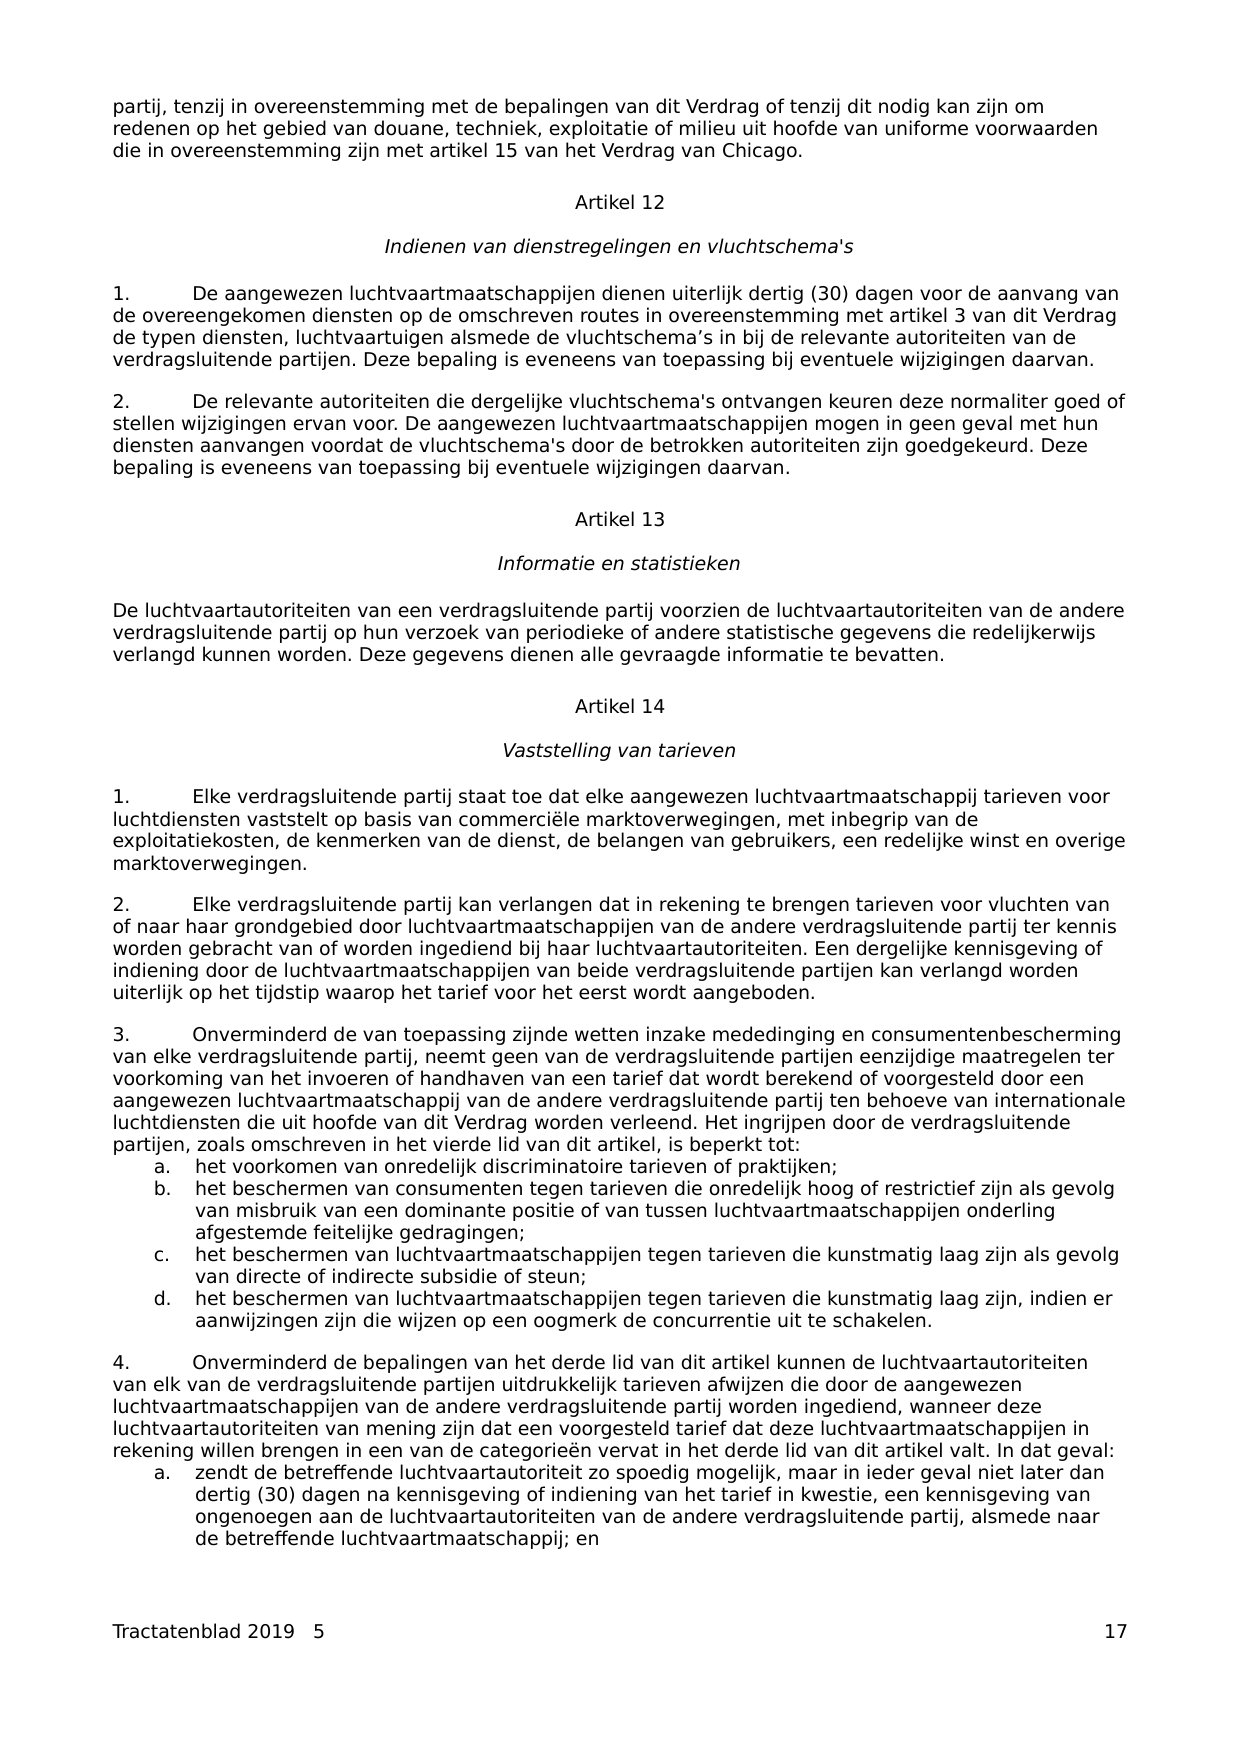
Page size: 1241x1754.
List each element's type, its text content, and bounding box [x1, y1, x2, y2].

subtitle Artikel 12 Indienen van dienstregelingen en vluchtschema's [112, 192, 1128, 258]
text d. het beschermen van luchtvaartmaatschappijen tegen tarieven die kunstmatig laag zijn, indien er aanwijzingen zijn die wijzen op een oogmerk de concurrentie uit te schakelen. [153, 1288, 1128, 1332]
subtitle Artikel 14 Vaststelling van tarieven [112, 696, 1128, 761]
text 2. Elke verdragsluitende partij kan verlangen dat in rekening te brengen tarieven voor vluchten van of naar haar grondgebied door luchtvaartmaatschappijen van de andere verdragsluitende partij ter kennis worden gebracht van of worden ingediend bij haar luchtvaartautoriteiten. Een dergelijke kennisgeving of indiening door de luchtvaartmaatschappijen van beide verdragsluitende partijen kan verlangd worden uiterlijk op het tijdstip waarop het tarief voor het eerst wordt aangeboden. [112, 894, 1128, 1004]
text a. het voorkomen van onredelijk discriminatoire tarieven of praktijken; [153, 1156, 1128, 1178]
text a. zendt de betreffende luchtvaartautoriteit zo spoedig mogelijk, maar in ieder geval niet later dan dertig (30) dagen na kennisgeving of indiening van het tarief in kwestie, een kennisgeving van ongenoegen aan de luchtvaartautoriteiten van de andere verdragsluitende partij, alsmede naar de betreffende luchtvaartmaatschappij; en [153, 1462, 1128, 1550]
text partij, tenzij in overeenstemming met de bepalingen van dit Verdrag of tenzij dit nodig kan zijn om redenen op het gebied van douane, techniek, exploitatie of milieu uit hoofde van uniforme voorwaarden die in overeenstemming zijn met artikel 15 van het Verdrag van Chicago. [112, 96, 1128, 162]
text 3. Onverminderd de van toepassing zijnde wetten inzake mededinging en consumentenbescherming van elke verdragsluitende partij, neemt geen van de verdragsluitende partijen eenzijdige maatregelen ter voorkoming van het invoeren of handhaven van een tarief dat wordt berekend of voorgesteld door een aangewezen luchtvaartmaatschappij van de andere verdragsluitende partij ten behoeve van internationale luchtdiensten die uit hoofde van dit Verdrag worden verleend. Het ingrijpen door de verdragsluitende partijen, zoals omschreven in het vierde lid van dit artikel, is beperkt tot: [112, 1024, 1128, 1156]
text 1. Elke verdragsluitende partij staat toe dat elke aangewezen luchtvaartmaatschappij tarieven voor luchtdiensten vaststelt op basis van commerciële marktoverwegingen, met inbegrip van de exploitatiekosten, de kenmerken van de dienst, de belangen van gebruikers, een redelijke winst en overige marktoverwegingen. [112, 786, 1128, 874]
text 1. De aangewezen luchtvaartmaatschappijen dienen uiterlijk dertig (30) dagen voor de aanvang van de overeengekomen diensten op de omschreven routes in overeenstemming met artikel 3 van dit Verdrag de typen diensten, luchtvaartuigen alsmede de vluchtschema’s in bij de relevante autoriteiten van de verdragsluitende partijen. Deze bepaling is eveneens van toepassing bij eventuele wijzigingen daarvan. [112, 283, 1128, 371]
subtitle Artikel 13 Informatie en statistieken [112, 509, 1128, 574]
text De luchtvaartautoriteiten van een verdragsluitende partij voorzien de luchtvaartautoriteiten van de andere verdragsluitende partij op hun verzoek van periodieke of andere statistische gegevens die redelijkerwijs verlangd kunnen worden. Deze gegevens dienen alle gevraagde informatie te bevatten. [112, 599, 1128, 666]
text 2. De relevante autoriteiten die dergelijke vluchtschema's ontvangen keuren deze normaliter goed of stellen wijzigingen ervan voor. De aangewezen luchtvaartmaatschappijen mogen in geen geval met hun diensten aanvangen voordat de vluchtschema's door de betrokken autoriteiten zijn goedgekeurd. Deze bepaling is eveneens van toepassing bij eventuele wijzigingen daarvan. [112, 391, 1128, 479]
text 4. Onverminderd de bepalingen van het derde lid van dit artikel kunnen de luchtvaartautoriteiten van elk van de verdragsluitende partijen uitdrukkelijk tarieven afwijzen die door de aangewezen luchtvaartmaatschappijen van de andere verdragsluitende partij worden ingediend, wanneer deze luchtvaartautoriteiten van mening zijn dat een voorgesteld tarief dat deze luchtvaartmaatschappijen in rekening willen brengen in een van de categorieën vervat in het derde lid van dit artikel valt. In dat geval: [112, 1352, 1128, 1462]
text c. het beschermen van luchtvaartmaatschappijen tegen tarieven die kunstmatig laag zijn als gevolg van directe of indirecte subsidie of steun; [153, 1244, 1128, 1288]
text b. het beschermen van consumenten tegen tarieven die onredelijk hoog of restrictief zijn als gevolg van misbruik van een dominante positie of van tussen luchtvaartmaatschappijen onderling afgestemde feitelĳke gedragingen; [153, 1178, 1128, 1244]
